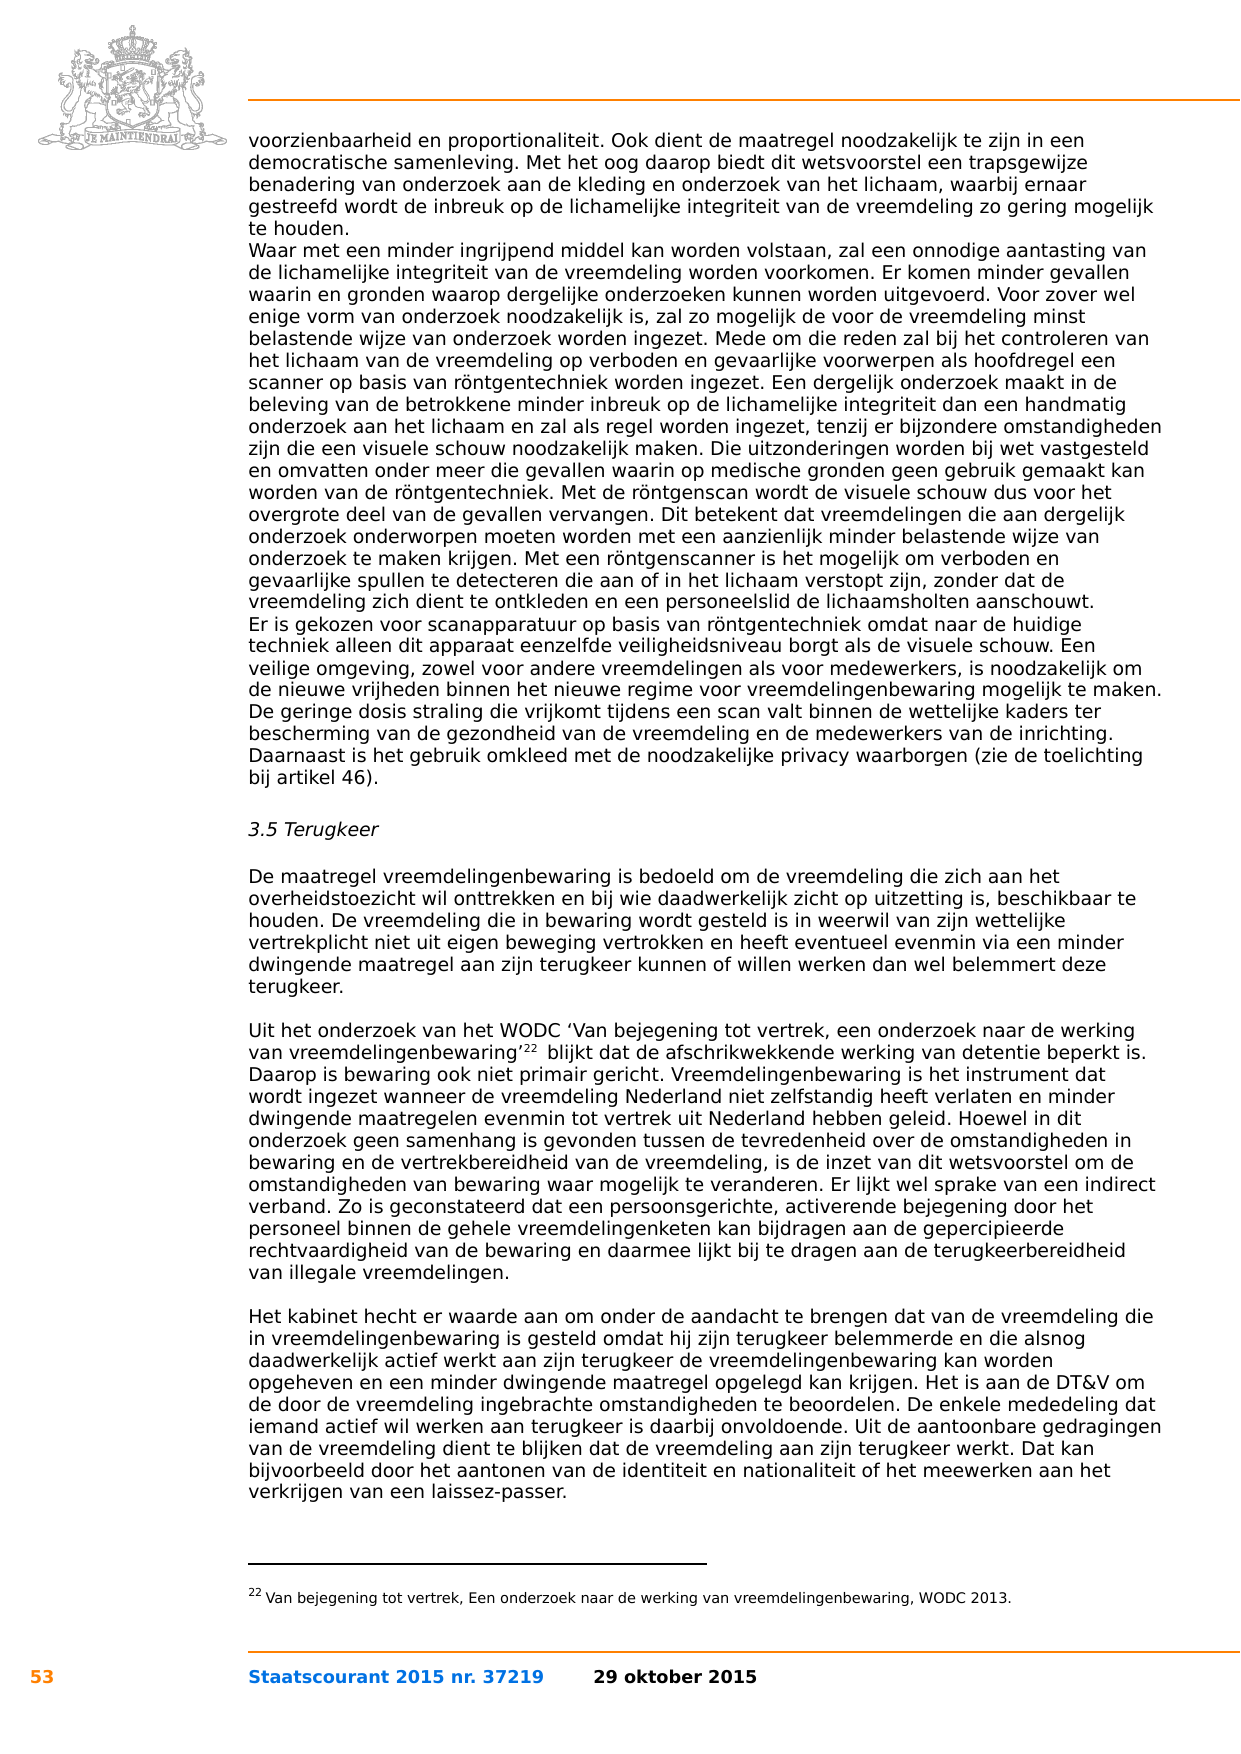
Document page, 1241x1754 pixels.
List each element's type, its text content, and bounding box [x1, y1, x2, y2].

text Uit het onderzoek van het WODC ‘Van bejegening tot vertrek, een onderzoek naar de werking van vreemdelingenbewaring’ blijkt dat de afschrikwekkende werking van detentie beperkt is. Daarop is bewaring ook niet primair gericht. Vreemdelingenbewaring is het instrument dat wordt ingezet wanneer de vreemdeling Nederland niet zelfstandig heeft verlaten en minder dwingende maatregelen evenmin tot vertrek uit Nederland hebben geleid. Hoewel in dit onderzoek geen samenhang is gevonden tussen de tevredenheid over de omstandigheden in bewaring en de vertrekbereidheid van de vreemdeling, is de inzet van dit wetsvoorstel om de omstandigheden van bewaring waar mogelijk te veranderen. Er lijkt wel sprake van een indirect verband. Zo is geconstateerd dat een persoonsgerichte, activerende bejegening door het personeel binnen de gehele vreemdelingenketen kan bijdragen aan de gepercipieerde rechtvaardigheid van de bewaring en daarmee lijkt bij te dragen aan de terugkeerbereidheid van illegale vreemdelingen. [248, 1020, 1163, 1284]
text Van bejegening tot vertrek, Een onderzoek naar de werking van vreemdelingenbewaring, WODC 2013. [248, 1586, 1163, 1608]
picture [38, 25, 227, 150]
text De maatregel vreemdelingenbewaring is bedoeld om de vreemdeling die zich aan het overheidstoezicht wil onttrekken en bij wie daadwerkelijk zicht op uitzetting is, beschikbaar te houden. De vreemdeling die in bewaring wordt gesteld is in weerwil van zijn wettelijke vertrekplicht niet uit eigen beweging vertrokken en heeft eventueel evenmin via een minder dwingende maatregel aan zijn terugkeer kunnen of willen werken dan wel belemmert deze terugkeer. [248, 866, 1163, 998]
text Waar met een minder ingrijpend middel kan worden volstaan, zal een onnodige aantasting van de lichamelijke integriteit van de vreemdeling worden voorkomen. Er komen minder gevallen waarin en gronden waarop dergelijke onderzoeken kunnen worden uitgevoerd. Voor zover wel enige vorm van onderzoek noodzakelijk is, zal zo mogelijk de voor de vreemdeling minst belastende wijze van onderzoek worden ingezet. Mede om die reden zal bij het controleren van het lichaam van de vreemdeling op verboden en gevaarlijke voorwerpen als hoofdregel een scanner op basis van röntgentechniek worden ingezet. Een dergelijk onderzoek maakt in de beleving van de betrokkene minder inbreuk op de lichamelijke integriteit dan een handmatig onderzoek aan het lichaam en zal als regel worden ingezet, tenzij er bijzondere omstandigheden zijn die een visuele schouw noodzakelijk maken. Die uitzonderingen worden bij wet vastgesteld en omvatten onder meer die gevallen waarin op medische gronden geen gebruik gemaakt kan worden van de röntgentechniek. Met de röntgenscan wordt de visuele schouw dus voor het overgrote deel van de gevallen vervangen. Dit betekent dat vreemdelingen die aan dergelijk onderzoek onderworpen moeten worden met een aanzienlijk minder belastende wijze van onderzoek te maken krijgen. Met een röntgenscanner is het mogelijk om verboden en gevaarlijke spullen te detecteren die aan of in het lichaam verstopt zijn, zonder dat de vreemdeling zich dient te ontkleden en een personeelslid de lichaamsholten aanschouwt. [248, 240, 1163, 613]
subtitle 3.5 Terugkeer [248, 819, 1163, 841]
text Het kabinet hecht er waarde aan om onder de aandacht te brengen dat van de vreemdeling die in vreemdelingenbewaring is gesteld omdat hij zijn terugkeer belemmerde en die alsnog daadwerkelijk actief werkt aan zijn terugkeer de vreemdelingenbewaring kan worden opgeheven en een minder dwingende maatregel opgelegd kan krijgen. Het is aan de DT&V om de door de vreemdeling ingebrachte omstandigheden te beoordelen. De enkele mededeling dat iemand actief wil werken aan terugkeer is daarbij onvoldoende. Uit de aantoonbare gedragingen van de vreemdeling dient te blijken dat de vreemdeling aan zijn terugkeer werkt. Dat kan bijvoorbeeld door het aantonen van de identiteit en nationaliteit of het meewerken aan het verkrijgen van een laissez-passer. [248, 1306, 1163, 1503]
text Er is gekozen voor scanapparatuur op basis van röntgentechniek omdat naar de huidige techniek alleen dit apparaat eenzelfde veiligheidsniveau borgt als de visuele schouw. Een veilige omgeving, zowel voor andere vreemdelingen als voor medewerkers, is noodzakelijk om de nieuwe vrijheden binnen het nieuwe regime voor vreemdelingenbewaring mogelijk te maken. De geringe dosis straling die vrijkomt tijdens een scan valt binnen de wettelijke kaders ter bescherming van de gezondheid van de vreemdeling en de medewerkers van de inrichting. Daarnaast is het gebruik omkleed met de noodzakelijke privacy waarborgen (zie de toelichting bij artikel 46). [248, 613, 1163, 789]
text voorzienbaarheid en proportionaliteit. Ook dient de maatregel noodzakelijk te zijn in een democratische samenleving. Met het oog daarop biedt dit wetsvoorstel een trapsgewijze benadering van onderzoek aan de kleding en onderzoek van het lichaam, waarbij ernaar gestreefd wordt de inbreuk op de lichamelijke integriteit van de vreemdeling zo gering mogelijk te houden. [248, 130, 1163, 240]
